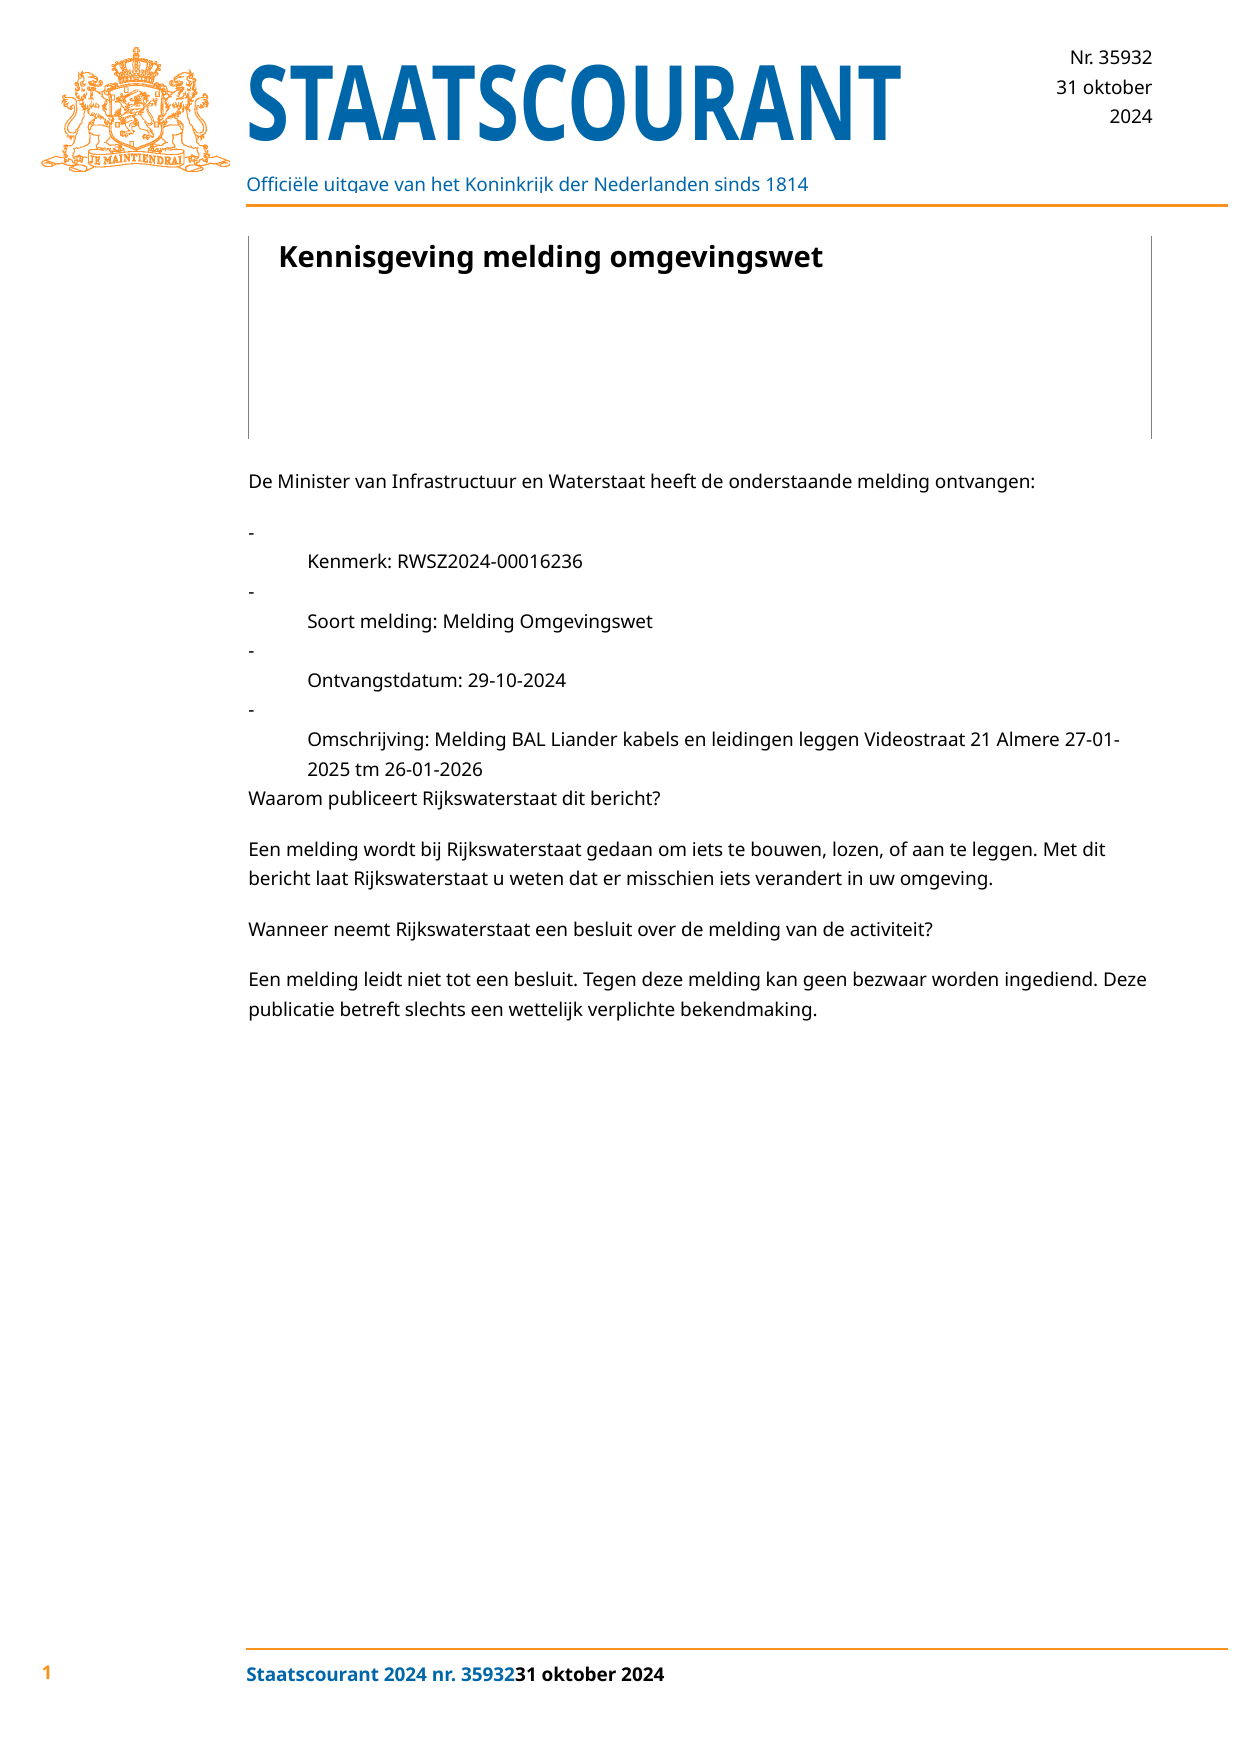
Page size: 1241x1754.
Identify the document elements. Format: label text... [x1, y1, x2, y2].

table_header [850, 236, 912, 413]
table_header [1090, 236, 1151, 413]
text Wanneer neemt Rijkswaterstaat een besluit over de melding van de activiteit? [248, 916, 1152, 941]
picture [41, 47, 231, 172]
list Ontvangstdatum: 29-10-2024 [248, 667, 1152, 693]
list Soort melding: Melding Omgevingswet [248, 608, 1152, 633]
table_header Kennisgeving melding omgevingswet [249, 236, 850, 439]
table_header [850, 414, 1151, 439]
text Een melding leidt niet tot een besluit. Tegen deze melding kan geen bezwaar worden ingediend. Deze publicatie betreft slechts een wettelijk verplichte bekendmaking. [248, 966, 1152, 1021]
text De Minister van Infrastructuur en Waterstaat heeft de onderstaande melding ontvangen: [248, 469, 1152, 494]
list Kenmerk: RWSZ2024-00016236 [248, 549, 1152, 574]
text Waarom publiceert Rijkswaterstaat dit bericht? [248, 785, 1152, 811]
picture [912, 236, 1090, 414]
list Omschrijving: Melding BAL Liander kabels en leidingen leggen Videostraat 21 Almere 27-01-2025 tm 26-01-2026 [248, 726, 1152, 781]
text Een melding wordt bij Rijkswaterstaat gedaan om iets te bouwen, lozen, of aan te leggen. Met dit bericht laat Rijkswaterstaat u weten dat er misschien iets verandert in uw omgeving. [248, 836, 1152, 891]
